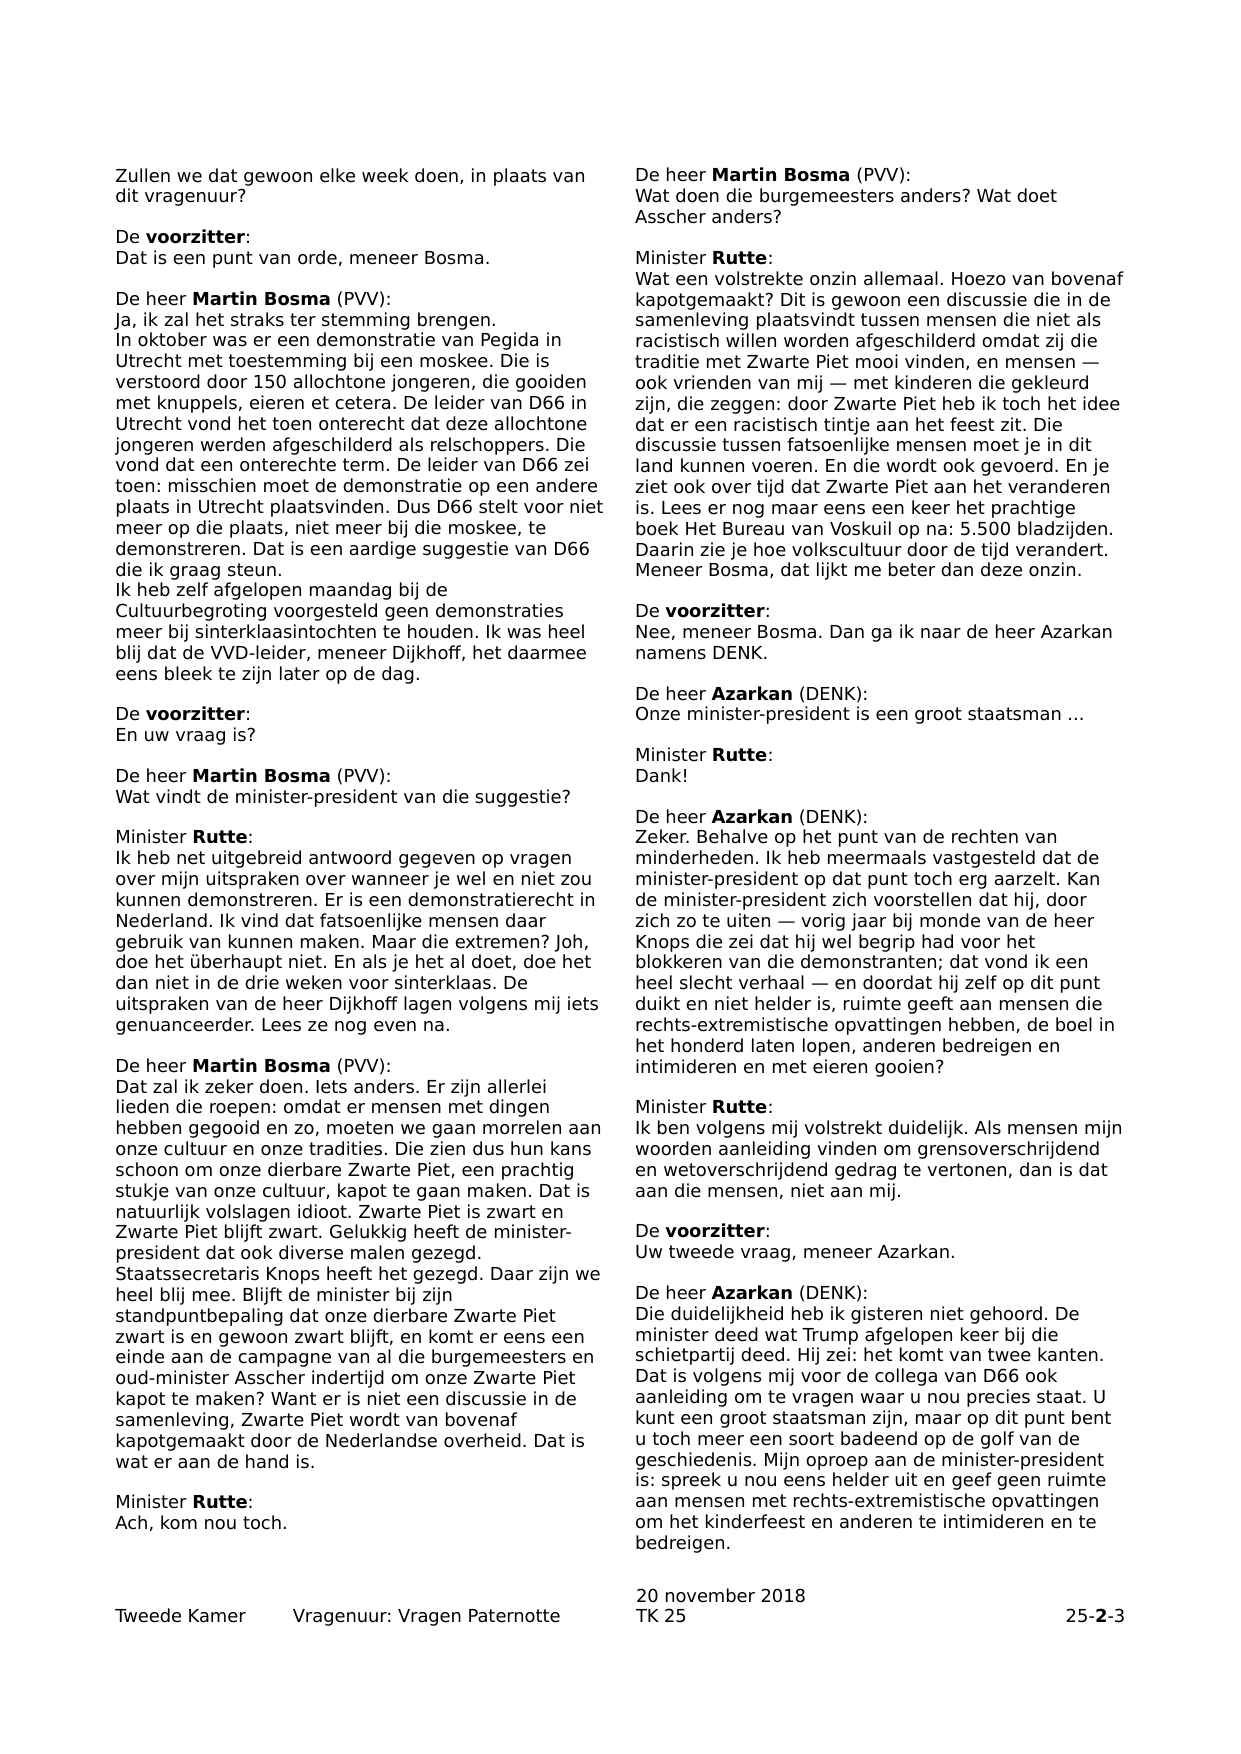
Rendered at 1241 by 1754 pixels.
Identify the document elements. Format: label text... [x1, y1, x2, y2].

text Uw tweede vraag, meneer Azarkan. [635, 1242, 1125, 1263]
text Wat doen die burgemeesters anders? Wat doet Asscher anders? [635, 186, 1125, 228]
text De voorzitter: [115, 704, 605, 725]
text Ik heb zelf afgelopen maandag bij de Cultuurbegroting voorgesteld geen demonstraties meer bij sinterklaasintochten te houden. Ik was heel blij dat de VVD-leider, meneer Dijkhoff, het daarmee eens bleek te zijn later op de dag. [115, 580, 605, 684]
text Ach, kom nou toch. [115, 1513, 605, 1534]
text En uw vraag is? [115, 725, 605, 746]
text De heer Martin Bosma (PVV): [115, 288, 605, 309]
text De heer Martin Bosma (PVV): [115, 766, 605, 787]
text De heer Martin Bosma (PVV): [115, 1056, 605, 1076]
text Minister Rutte: [115, 827, 605, 848]
text Ja, ik zal het straks ter stemming brengen. [115, 309, 605, 330]
text Minister Rutte: [635, 248, 1125, 268]
text De voorzitter: [635, 601, 1125, 622]
text Ik ben volgens mij volstrekt duidelijk. Als mensen mijn woorden aanleiding vinden om grensoverschrijdend en wetoverschrijdend gedrag te vertonen, dan is dat aan die mensen, niet aan mij. [635, 1118, 1125, 1201]
text Dank! [635, 766, 1125, 786]
text De voorzitter: [115, 227, 605, 248]
text Minister Rutte: [635, 745, 1125, 766]
text Die duidelijkheid heb ik gisteren niet gehoord. De minister deed wat Trump afgelopen keer bij die schietpartij deed. Hij zei: het komt van twee kanten. Dat is volgens mij voor de collega van D66 ook aanleiding om te vragen waar u nou precies staat. U kunt een groot staatsman zijn, maar op dit punt bent u toch meer een soort badeend op de golf van de geschiedenis. Mijn oproep aan de minister-president is: spreek u nou eens helder uit en geef geen ruimte aan mensen met rechts-extremistische opvattingen om het kinderfeest en anderen te intimideren en te bedreigen. [635, 1303, 1125, 1553]
text De voorzitter: [635, 1221, 1125, 1242]
text De heer Martin Bosma (PVV): [635, 165, 1125, 186]
text Wat een volstrekte onzin allemaal. Hoezo van bovenaf kapotgemaakt? Dit is gewoon een discussie die in de samenleving plaatsvindt tussen mensen die niet als racistisch willen worden afgeschilderd omdat zij die traditie met Zwarte Piet mooi vinden, en mensen — ook vrienden van mij — met kinderen die gekleurd zijn, die zeggen: door Zwarte Piet heb ik toch het idee dat er een racistisch tintje aan het feest zit. Die discussie tussen fatsoenlijke mensen moet je in dit land kunnen voeren. En die wordt ook gevoerd. En je ziet ook over tijd dat Zwarte Piet aan het veranderen is. Lees er nog maar eens een keer het prachtige boek Het Bureau van Voskuil op na: 5.500 bladzijden. Daarin zie je hoe volkscultuur door de tijd verandert. Meneer Bosma, dat lijkt me beter dan deze onzin. [635, 268, 1125, 581]
text Ik heb net uitgebreid antwoord gegeven op vragen over mijn uitspraken over wanneer je wel en niet zou kunnen demonstreren. Er is een demonstratierecht in Nederland. Ik vind dat fatsoenlijke mensen daar gebruik van kunnen maken. Maar die extremen? Joh, doe het überhaupt niet. En als je het al doet, doe het dan niet in de drie weken voor sinterklaas. De uitspraken van de heer Dijkhoff lagen volgens mij iets genuanceerder. Lees ze nog even na. [115, 848, 605, 1036]
text In oktober was er een demonstratie van Pegida in Utrecht met toestemming bij een moskee. Die is verstoord door 150 allochtone jongeren, die gooiden met knuppels, eieren et cetera. De leider van D66 in Utrecht vond het toen onterecht dat deze allochtone jongeren werden afgeschilderd als relschoppers. Die vond dat een onterechte term. De leider van D66 zei toen: misschien moet de demonstratie op een andere plaats in Utrecht plaatsvinden. Dus D66 stelt voor niet meer op die plaats, niet meer bij die moskee, te demonstreren. Dat is een aardige suggestie van D66 die ik graag steun. [115, 330, 605, 580]
text Onze minister-president is een groot staatsman ... [635, 704, 1125, 725]
text Dat zal ik zeker doen. Iets anders. Er zijn allerlei lieden die roepen: omdat er mensen met dingen hebben gegooid en zo, moeten we gaan morrelen aan onze cultuur en onze tradities. Die zien dus hun kans schoon om onze dierbare Zwarte Piet, een prachtig stukje van onze cultuur, kapot te gaan maken. Dat is natuurlijk volslagen idioot. Zwarte Piet is zwart en Zwarte Piet blijft zwart. Gelukkig heeft de minister-president dat ook diverse malen gezegd. Staatssecretaris Knops heeft het gezegd. Daar zijn we heel blij mee. Blijft de minister bij zijn standpuntbepaling dat onze dierbare Zwarte Piet zwart is en gewoon zwart blijft, en komt er eens een einde aan de campagne van al die burgemeesters en oud-minister Asscher indertijd om onze Zwarte Piet kapot te maken? Want er is niet een discussie in de samenleving, Zwarte Piet wordt van bovenaf kapotgemaakt door de Nederlandse overheid. Dat is wat er aan de hand is. [115, 1076, 605, 1472]
text De heer Azarkan (DENK): [635, 683, 1125, 704]
text De heer Azarkan (DENK): [635, 806, 1125, 827]
text Dat is een punt van orde, meneer Bosma. [115, 248, 605, 268]
text Nee, meneer Bosma. Dan ga ik naar de heer Azarkan namens DENK. [635, 622, 1125, 663]
text Zeker. Behalve op het punt van de rechten van minderheden. Ik heb meermaals vastgesteld dat de minister-president op dat punt toch erg aarzelt. Kan de minister-president zich voorstellen dat hij, door zich zo te uiten — vorig jaar bij monde van de heer Knops die zei dat hij wel begrip had voor het blokkeren van die demonstranten; dat vond ik een heel slecht verhaal — en doordat hij zelf op dit punt duikt en niet helder is, ruimte geeft aan mensen die rechts-extremistische opvattingen hebben, de boel in het honderd laten lopen, anderen bedreigen en intimideren en met eieren gooien? [635, 827, 1125, 1077]
text Minister Rutte: [115, 1492, 605, 1513]
text De heer Azarkan (DENK): [635, 1283, 1125, 1303]
text Minister Rutte: [635, 1097, 1125, 1118]
text Wat vindt de minister-president van die suggestie? [115, 787, 605, 807]
text Zullen we dat gewoon elke week doen, in plaats van dit vragenuur? [115, 165, 605, 207]
